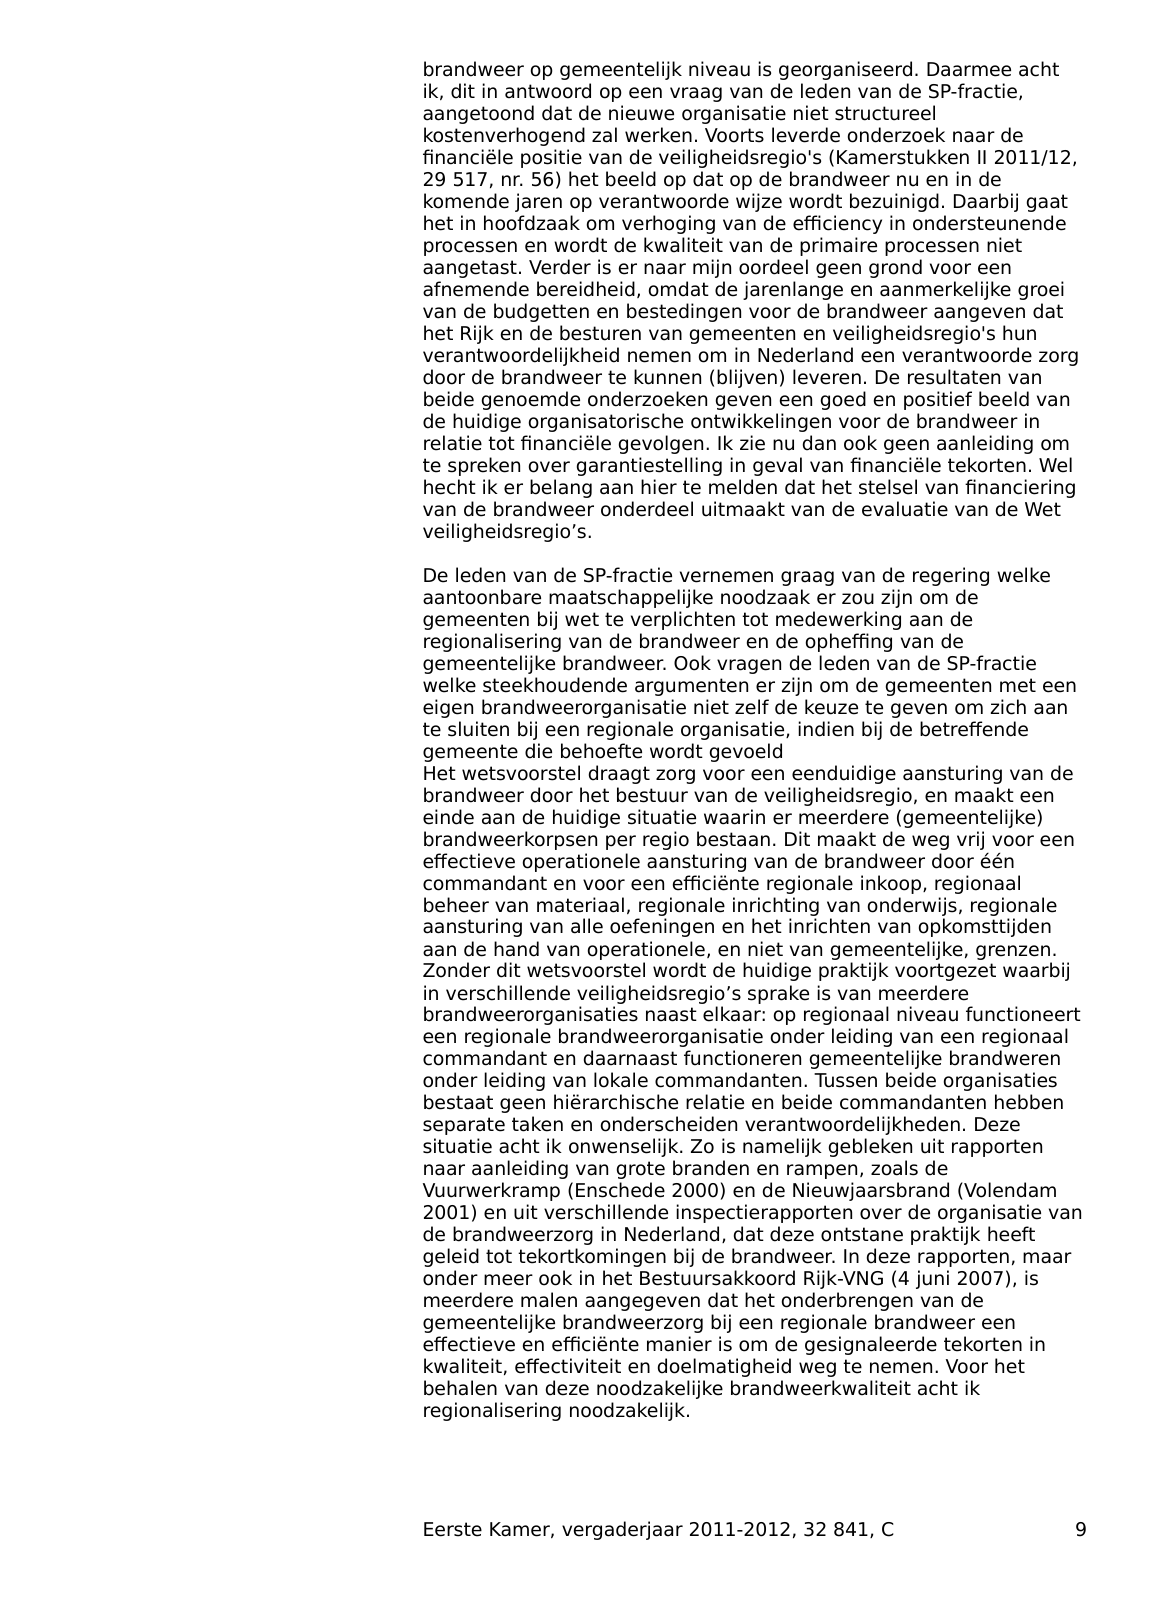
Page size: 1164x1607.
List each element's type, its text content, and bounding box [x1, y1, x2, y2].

text brandweer op gemeentelijk niveau is georganiseerd. Daarmee acht ik, dit in antwoord op een vraag van de leden van de SP-fractie, aangetoond dat de nieuwe organisatie niet structureel kostenverhogend zal werken. Voorts leverde onderzoek naar de financiële positie van de veiligheidsregio's (Kamerstukken II 2011/12, 29 517, nr. 56) het beeld op dat op de brandweer nu en in de komende jaren op verantwoorde wijze wordt bezuinigd. Daarbij gaat het in hoofdzaak om verhoging van de efficiency in ondersteunende processen en wordt de kwaliteit van de primaire processen niet aangetast. Verder is er naar mijn oordeel geen grond voor een afnemende bereidheid, omdat de jarenlange en aanmerkelijke groei van de budgetten en bestedingen voor de brandweer aangeven dat het Rijk en de besturen van gemeenten en veiligheidsregio's hun verantwoordelijkheid nemen om in Nederland een verantwoorde zorg door de brandweer te kunnen (blijven) leveren. De resultaten van beide genoemde onderzoeken geven een goed en positief beeld van de huidige organisatorische ontwikkelingen voor de brandweer in relatie tot financiële gevolgen. Ik zie nu dan ook geen aanleiding om te spreken over garantiestelling in geval van financiële tekorten. Wel hecht ik er belang aan hier te melden dat het stelsel van financiering van de brandweer onderdeel uitmaakt van de evaluatie van de Wet veiligheidsregio’s. [422, 59, 1087, 543]
text De leden van de SP-fractie vernemen graag van de regering welke aantoonbare maatschappelijke noodzaak er zou zijn om de gemeenten bij wet te verplichten tot medewerking aan de regionalisering van de brandweer en de opheffing van de gemeentelijke brandweer. Ook vragen de leden van de SP-fractie welke steekhoudende argumenten er zijn om de gemeenten met een eigen brandweerorganisatie niet zelf de keuze te geven om zich aan te sluiten bij een regionale organisatie, indien bij de betreffende gemeente die behoefte wordt gevoeld [422, 565, 1087, 763]
text Het wetsvoorstel draagt zorg voor een eenduidige aansturing van de brandweer door het bestuur van de veiligheidsregio, en maakt een einde aan de huidige situatie waarin er meerdere (gemeentelijke) brandweerkorpsen per regio bestaan. Dit maakt de weg vrij voor een effectieve operationele aansturing van de brandweer door één commandant en voor een efficiënte regionale inkoop, regionaal beheer van materiaal, regionale inrichting van onderwijs, regionale aansturing van alle oefeningen en het inrichten van opkomsttijden aan de hand van operationele, en niet van gemeentelijke, grenzen. Zonder dit wetsvoorstel wordt de huidige praktijk voortgezet waarbij in verschillende veiligheidsregio’s sprake is van meerdere brandweerorganisaties naast elkaar: op regionaal niveau functioneert een regionale brandweerorganisatie onder leiding van een regionaal commandant en daarnaast functioneren gemeentelijke brandweren onder leiding van lokale commandanten. Tussen beide organisaties bestaat geen hiërarchische relatie en beide commandanten hebben separate taken en onderscheiden verantwoordelijkheden. Deze situatie acht ik onwenselijk. Zo is namelijk gebleken uit rapporten naar aanleiding van grote branden en rampen, zoals de Vuurwerkramp (Enschede 2000) en de Nieuwjaarsbrand (Volendam 2001) en uit verschillende inspectierapporten over de organisatie van de brandweerzorg in Nederland, dat deze ontstane praktijk heeft geleid tot tekortkomingen bij de brandweer. In deze rapporten, maar onder meer ook in het Bestuursakkoord Rijk-VNG (4 juni 2007), is meerdere malen aangegeven dat het onderbrengen van de gemeentelijke brandweerzorg bij een regionale brandweer een effectieve en efficiënte manier is om de gesignaleerde tekorten in kwaliteit, effectiviteit en doelmatigheid weg te nemen. Voor het behalen van deze noodzakelijke brandweerkwaliteit acht ik regionalisering noodzakelijk. [422, 763, 1087, 1422]
